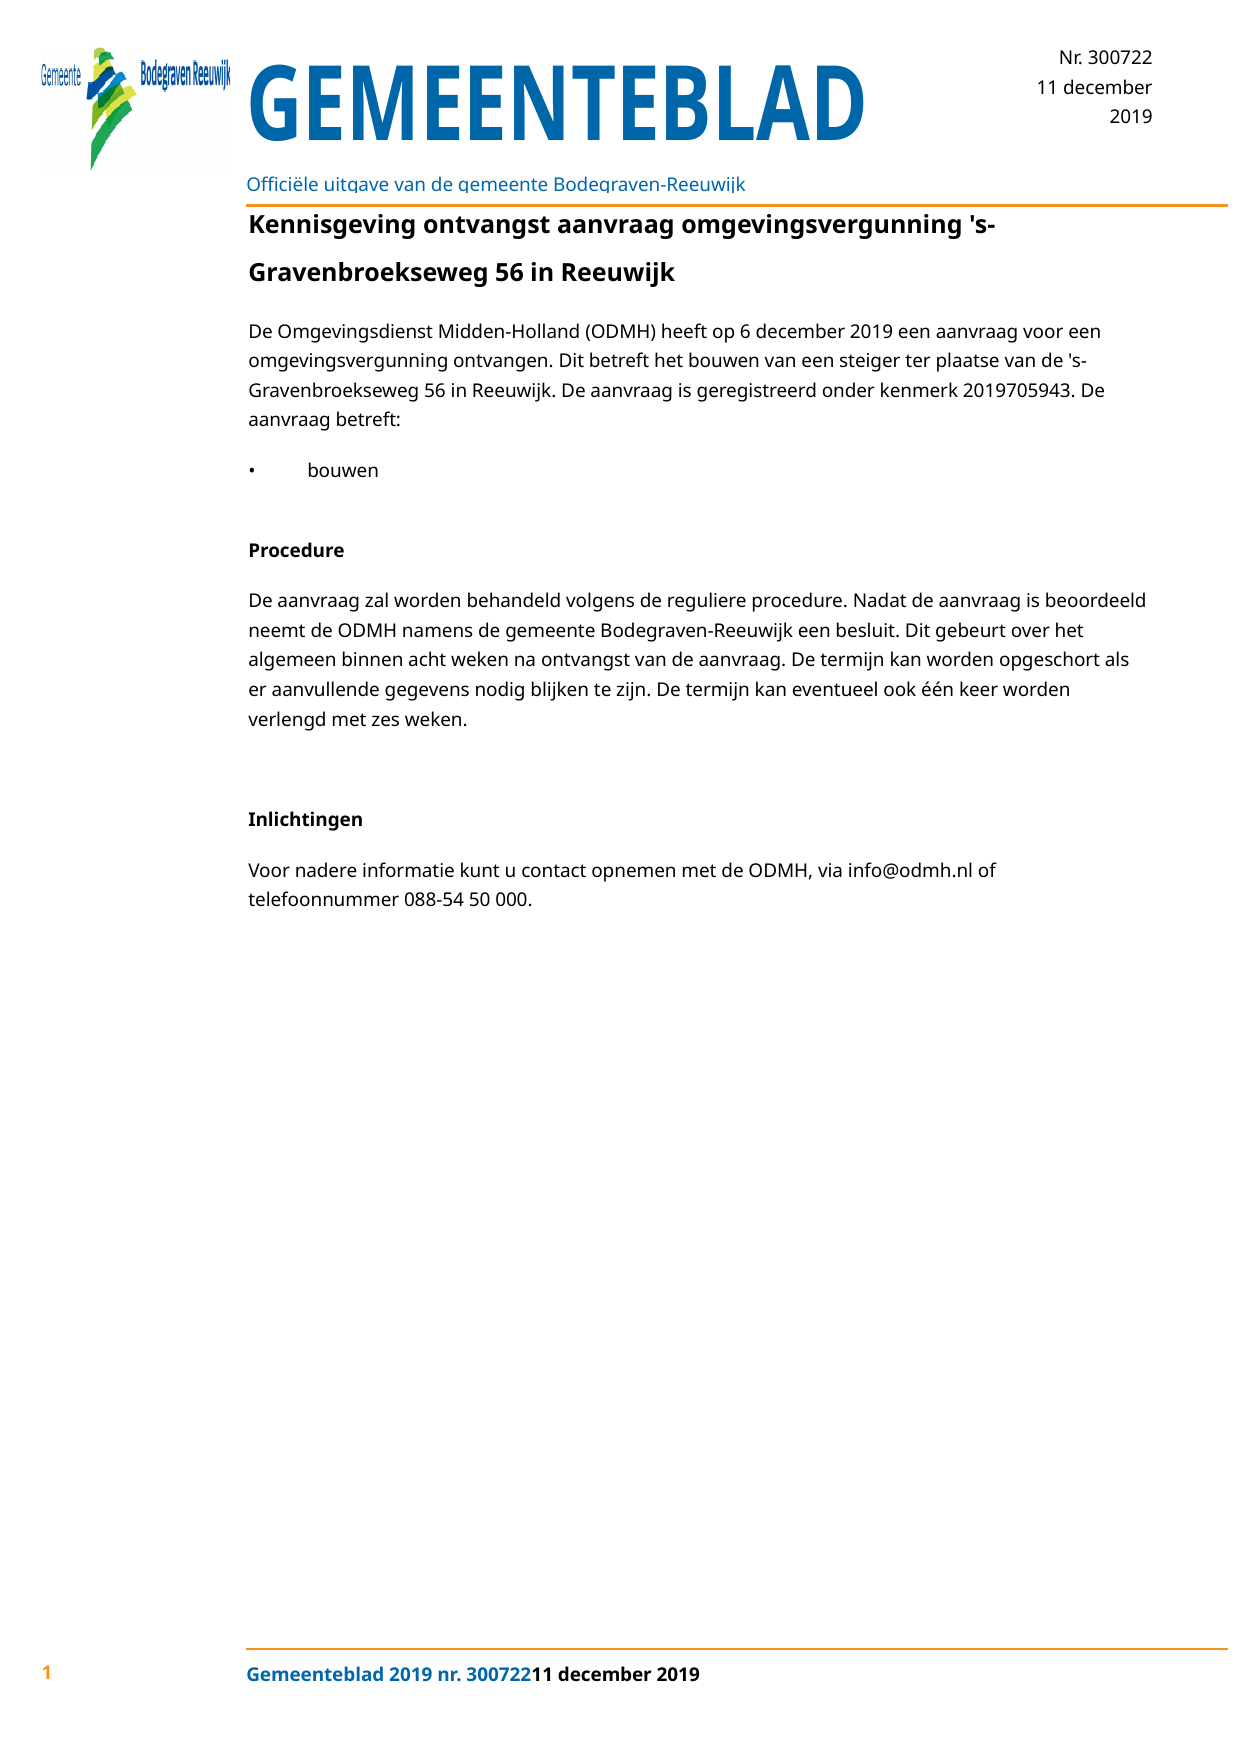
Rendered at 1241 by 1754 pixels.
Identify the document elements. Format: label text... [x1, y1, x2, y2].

text De aanvraag zal worden behandeld volgens de reguliere procedure. Nadat de aanvraag is beoordeeld neemt de ODMH namens de gemeente Bodegraven-Reeuwijk een besluit. Dit gebeurt over het algemeen binnen acht weken na ontvangst van de aanvraag. De termijn kan worden opgeschort als er aanvullende gegevens nodig blijken te zijn. De termijn kan eventueel ook één keer worden verlengd met zes weken. [248, 587, 1152, 732]
list bouwen [248, 457, 1152, 483]
text Kennisgeving ontvangst aanvraag omgevingsvergunning 's-Gravenbroekseweg 56 in Reeuwijk [248, 207, 1152, 288]
text Voor nadere informatie kunt u contact opnemen met de ODMH, via info@odmh.nl of telefoonnummer 088-54 50 000. [248, 857, 1152, 912]
text Procedure [248, 537, 1152, 563]
picture [41, 47, 231, 172]
text Inlichtingen [248, 807, 1152, 832]
text De Omgevingsdienst Midden-Holland (ODMH) heeft op 6 december 2019 een aanvraag voor een omgevingsvergunning ontvangen. Dit betreft het bouwen van een steiger ter plaatse van de 's-Gravenbroekseweg 56 in Reeuwijk. De aanvraag is geregistreerd onder kenmerk 2019705943. De aanvraag betreft: [248, 318, 1152, 432]
